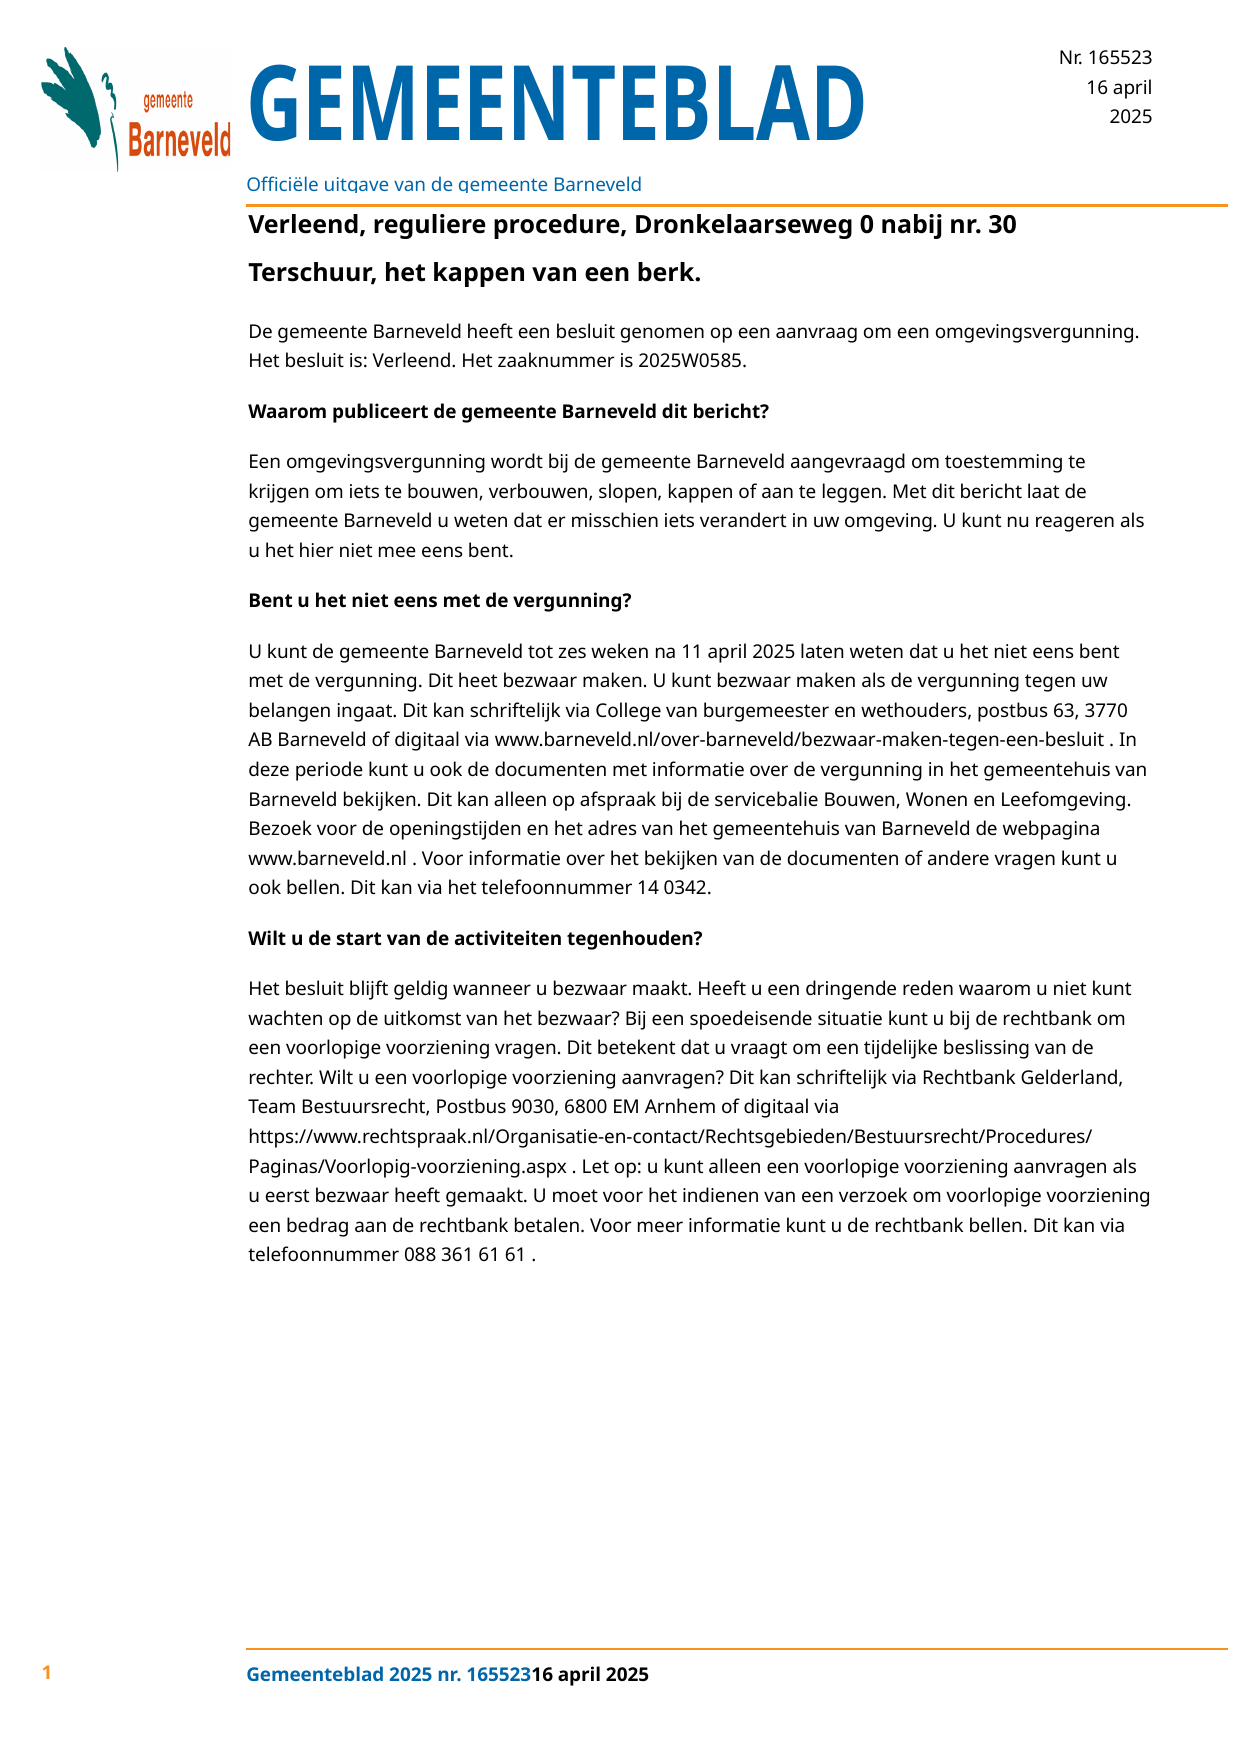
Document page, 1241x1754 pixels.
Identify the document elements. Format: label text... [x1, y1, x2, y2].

text U kunt de gemeente Barneveld tot zes weken na 11 april 2025 laten weten dat u het niet eens bent met de vergunning. Dit heet bezwaar maken. U kunt bezwaar maken als de vergunning tegen uw belangen ingaat. Dit kan schriftelijk via College van burgemeester en wethouders, postbus 63, 3770 AB Barneveld of digitaal via www.barneveld.nl/over-barneveld/bezwaar-maken-tegen-een-besluit . In deze periode kunt u ook de documenten met informatie over de vergunning in het gemeentehuis van Barneveld bekijken. Dit kan alleen op afspraak bij de servicebalie Bouwen, Wonen en Leefomgeving. Bezoek voor de openingstijden en het adres van het gemeentehuis van Barneveld de webpagina www.barneveld.nl . Voor informatie over het bekijken van de documenten of andere vragen kunt u ook bellen. Dit kan via het telefoonnummer 14 0342. [248, 638, 1152, 900]
text Het besluit blijft geldig wanneer u bezwaar maakt. Heeft u een dringende reden waarom u niet kunt wachten op de uitkomst van het bezwaar? Bij een spoedeisende situatie kunt u bij de rechtbank om een voorlopige voorziening vragen. Dit betekent dat u vraagt om een tijdelijke beslissing van de rechter. Wilt u een voorlopige voorziening aanvragen? Dit kan schriftelijk via Rechtbank Gelderland, Team Bestuursrecht, Postbus 9030, 6800 EM Arnhem of digitaal via https://www.rechtspraak.nl/Organisatie-en-contact/Rechtsgebieden/Bestuursrecht/Procedures/Paginas/Voorlopig-voorziening.aspx . Let op: u kunt alleen een voorlopige voorziening aanvragen als u eerst bezwaar heeft gemaakt. U moet voor het indienen van een verzoek om voorlopige voorziening een bedrag aan de rechtbank betalen. Voor meer informatie kunt u de rechtbank bellen. Dit kan via telefoonnummer 088 361 61 61 . [248, 975, 1152, 1267]
text De gemeente Barneveld heeft een besluit genomen op een aanvraag om een omgevingsvergunning. Het besluit is: Verleend. Het zaaknummer is 2025W0585. [248, 318, 1152, 373]
text Bent u het niet eens met de vergunning? [248, 587, 1152, 613]
picture [41, 47, 231, 172]
text Waarom publiceert de gemeente Barneveld dit bericht? [248, 398, 1152, 424]
text Wilt u de start van de activiteiten tegenhouden? [248, 925, 1152, 951]
text Een omgevingsvergunning wordt bij de gemeente Barneveld aangevraagd om toestemming te krijgen om iets te bouwen, verbouwen, slopen, kappen of aan te leggen. Met dit bericht laat de gemeente Barneveld u weten dat er misschien iets verandert in uw omgeving. U kunt nu reageren als u het hier niet mee eens bent. [248, 448, 1152, 563]
text Verleend, reguliere procedure, Dronkelaarseweg 0 nabij nr. 30 Terschuur, het kappen van een berk. [248, 207, 1152, 288]
